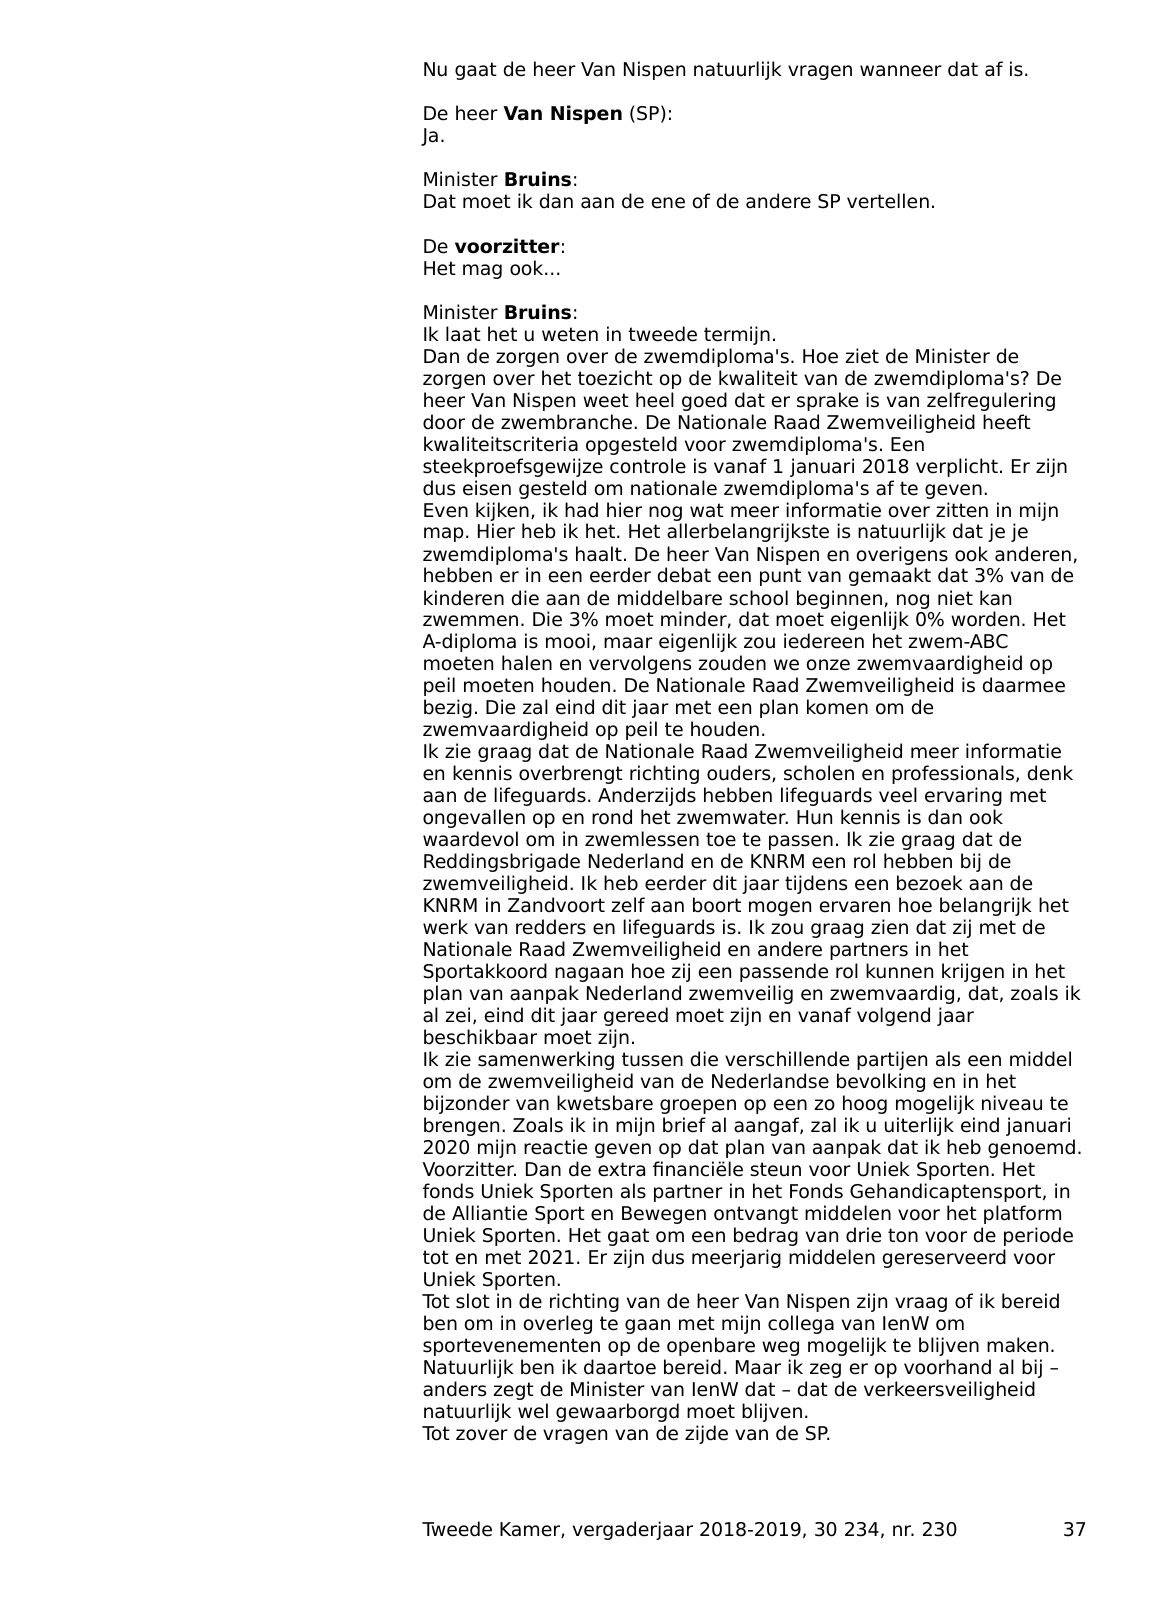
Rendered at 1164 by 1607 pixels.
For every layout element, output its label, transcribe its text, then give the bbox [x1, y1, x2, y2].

text Nu gaat de heer Van Nispen natuurlijk vragen wanneer dat af is. [422, 59, 1087, 81]
text Tot slot in de richting van de heer Van Nispen zijn vraag of ik bereid ben om in overleg te gaan met mijn collega van IenW om sportevenementen op de openbare weg mogelijk te blijven maken. Natuurlijk ben ik daartoe bereid. Maar ik zeg er op voorhand al bij – anders zegt de Minister van IenW dat – dat de verkeersveiligheid natuurlijk wel gewaarborgd moet blijven. [422, 1291, 1087, 1423]
text Minister Bruins: [422, 169, 1087, 191]
text Ik zie samenwerking tussen die verschillende partijen als een middel om de zwemveiligheid van de Nederlandse bevolking en in het bijzonder van kwetsbare groepen op een zo hoog mogelijk niveau te brengen. Zoals ik in mijn brief al aangaf, zal ik u uiterlijk eind januari 2020 mijn reactie geven op dat plan van aanpak dat ik heb genoemd. [422, 1049, 1087, 1159]
text Tot zover de vragen van de zijde van de SP. [422, 1423, 1087, 1444]
text Dan de zorgen over de zwemdiploma's. Hoe ziet de Minister de zorgen over het toezicht op de kwaliteit van de zwemdiploma's? De heer Van Nispen weet heel goed dat er sprake is van zelfregulering door de zwembranche. De Nationale Raad Zwemveiligheid heeft kwaliteitscriteria opgesteld voor zwemdiploma's. Een steekproefsgewijze controle is vanaf 1 januari 2018 verplicht. Er zijn dus eisen gesteld om nationale zwemdiploma's af te geven. [422, 346, 1087, 499]
text Even kijken, ik had hier nog wat meer informatie over zitten in mijn map. Hier heb ik het. Het allerbelangrijkste is natuurlijk dat je je zwemdiploma's haalt. De heer Van Nispen en overigens ook anderen, hebben er in een eerder debat een punt van gemaakt dat 3% van de kinderen die aan de middelbare school beginnen, nog niet kan zwemmen. Die 3% moet minder, dat moet eigenlijk 0% worden. Het A-diploma is mooi, maar eigenlijk zou iedereen het zwem-ABC moeten halen en vervolgens zouden we onze zwemvaardigheid op peil moeten houden. De Nationale Raad Zwemveiligheid is daarmee bezig. Die zal eind dit jaar met een plan komen om de zwemvaardigheid op peil te houden. [422, 499, 1087, 741]
text Minister Bruins: [422, 302, 1087, 324]
text Ik laat het u weten in tweede termijn. [422, 324, 1087, 346]
text Het mag ook... [422, 257, 1087, 279]
text Ik zie graag dat de Nationale Raad Zwemveiligheid meer informatie en kennis overbrengt richting ouders, scholen en professionals, denk aan de lifeguards. Anderzijds hebben lifeguards veel ervaring met ongevallen op en rond het zwemwater. Hun kennis is dan ook waardevol om in zwemlessen toe te passen. Ik zie graag dat de Reddingsbrigade Nederland en de KNRM een rol hebben bij de zwemveiligheid. Ik heb eerder dit jaar tijdens een bezoek aan de KNRM in Zandvoort zelf aan boort mogen ervaren hoe belangrijk het werk van redders en lifeguards is. Ik zou graag zien dat zij met de Nationale Raad Zwemveiligheid en andere partners in het Sportakkoord nagaan hoe zij een passende rol kunnen krijgen in het plan van aanpak Nederland zwemveilig en zwemvaardig, dat, zoals ik al zei, eind dit jaar gereed moet zijn en vanaf volgend jaar beschikbaar moet zijn. [422, 741, 1087, 1049]
text De heer Van Nispen (SP): [422, 103, 1087, 125]
text De voorzitter: [422, 236, 1087, 257]
text Dat moet ik dan aan de ene of de andere SP vertellen. [422, 191, 1087, 213]
text Voorzitter. Dan de extra financiële steun voor Uniek Sporten. Het fonds Uniek Sporten als partner in het Fonds Gehandicaptensport, in de Alliantie Sport en Bewegen ontvangt middelen voor het platform Uniek Sporten. Het gaat om een bedrag van drie ton voor de periode tot en met 2021. Er zijn dus meerjarig middelen gereserveerd voor Uniek Sporten. [422, 1159, 1087, 1291]
text Ja. [422, 125, 1087, 147]
